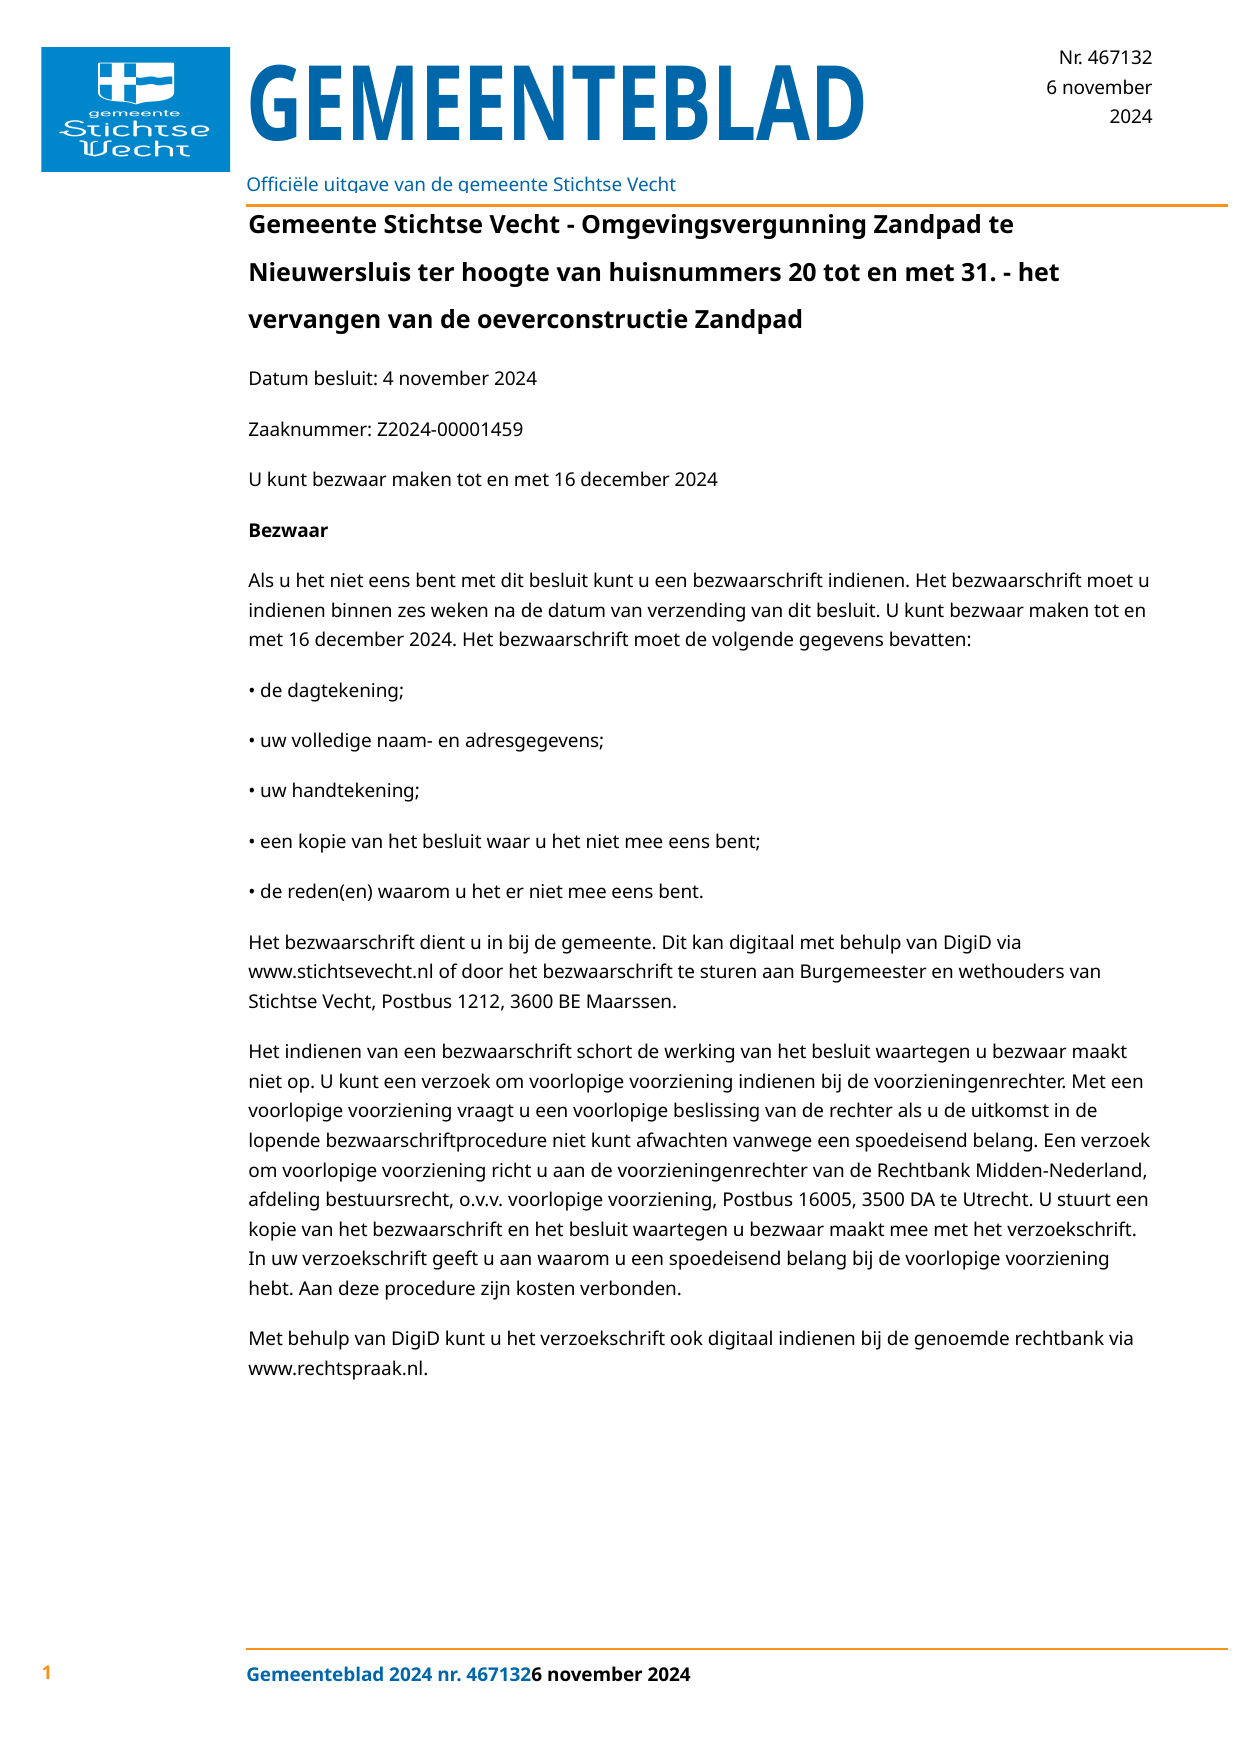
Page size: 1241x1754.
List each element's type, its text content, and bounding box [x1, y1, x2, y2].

text Zaaknummer: Z2024-00001459 [248, 416, 1152, 442]
text • een kopie van het besluit waar u het niet mee eens bent; [248, 828, 1152, 854]
picture [99, 63, 135, 101]
text • uw volledige naam- en adresgegevens; [248, 727, 1152, 753]
text Het indienen van een bezwaarschrift schort de werking van het besluit waartegen u bezwaar maakt niet op. U kunt een verzoek om voorlopige voorziening indienen bij de voorzieningenrechter. Met een voorlopige voorziening vraagt u een voorlopige beslissing van de rechter als u de uitkomst in de lopende bezwaarschriftprocedure niet kunt afwachten vanwege een spoedeisend belang. Een verzoek om voorlopige voorziening richt u aan de voorzieningenrechter van de Rechtbank Midden-Nederland, afdeling bestuursrecht, o.v.v. voorlopige voorziening, Postbus 16005, 3500 DA te Utrecht. U stuurt een kopie van het bezwaarschrift en het besluit waartegen u bezwaar maakt mee met het verzoekschrift. In uw verzoekschrift geeft u aan waarom u een spoedeisend belang bij de voorlopige voorziening hebt. Aan deze procedure zijn kosten verbonden. [248, 1038, 1152, 1301]
picture [137, 63, 174, 103]
text Het bezwaarschrift dient u in bij de gemeente. Dit kan digitaal met behulp van DigiD via www.stichtsevecht.nl of door het bezwaarschrift te sturen aan Burgemeester en wethouders van Stichtse Vecht, Postbus 1212, 3600 BE Maarssen. [248, 929, 1152, 1014]
text • uw handtekening; [248, 778, 1152, 803]
text U kunt bezwaar maken tot en met 16 december 2024 [248, 466, 1152, 492]
text Bezwaar [248, 517, 1152, 542]
text Datum besluit: 4 november 2024 [248, 366, 1152, 391]
text • de dagtekening; [248, 677, 1152, 702]
text Gemeente Stichtse Vecht - Omgevingsvergunning Zandpad te Nieuwersluis ter hoogte van huisnummers 20 tot en met 31. - het vervangen van de oeverconstructie Zandpad [248, 207, 1152, 336]
text Met behulp van DigiD kunt u het verzoekschrift ook digitaal indienen bij de genoemde rechtbank via www.rechtspraak.nl. [248, 1326, 1152, 1381]
text Als u het niet eens bent met dit besluit kunt u een bezwaarschrift indienen. Het bezwaarschrift moet u indienen binnen zes weken na de datum van verzending van dit besluit. U kunt bezwaar maken tot en met 16 december 2024. Het bezwaarschrift moet de volgende gegevens bevatten: [248, 567, 1152, 652]
text • de reden(en) waarom u het er niet mee eens bent. [248, 878, 1152, 904]
